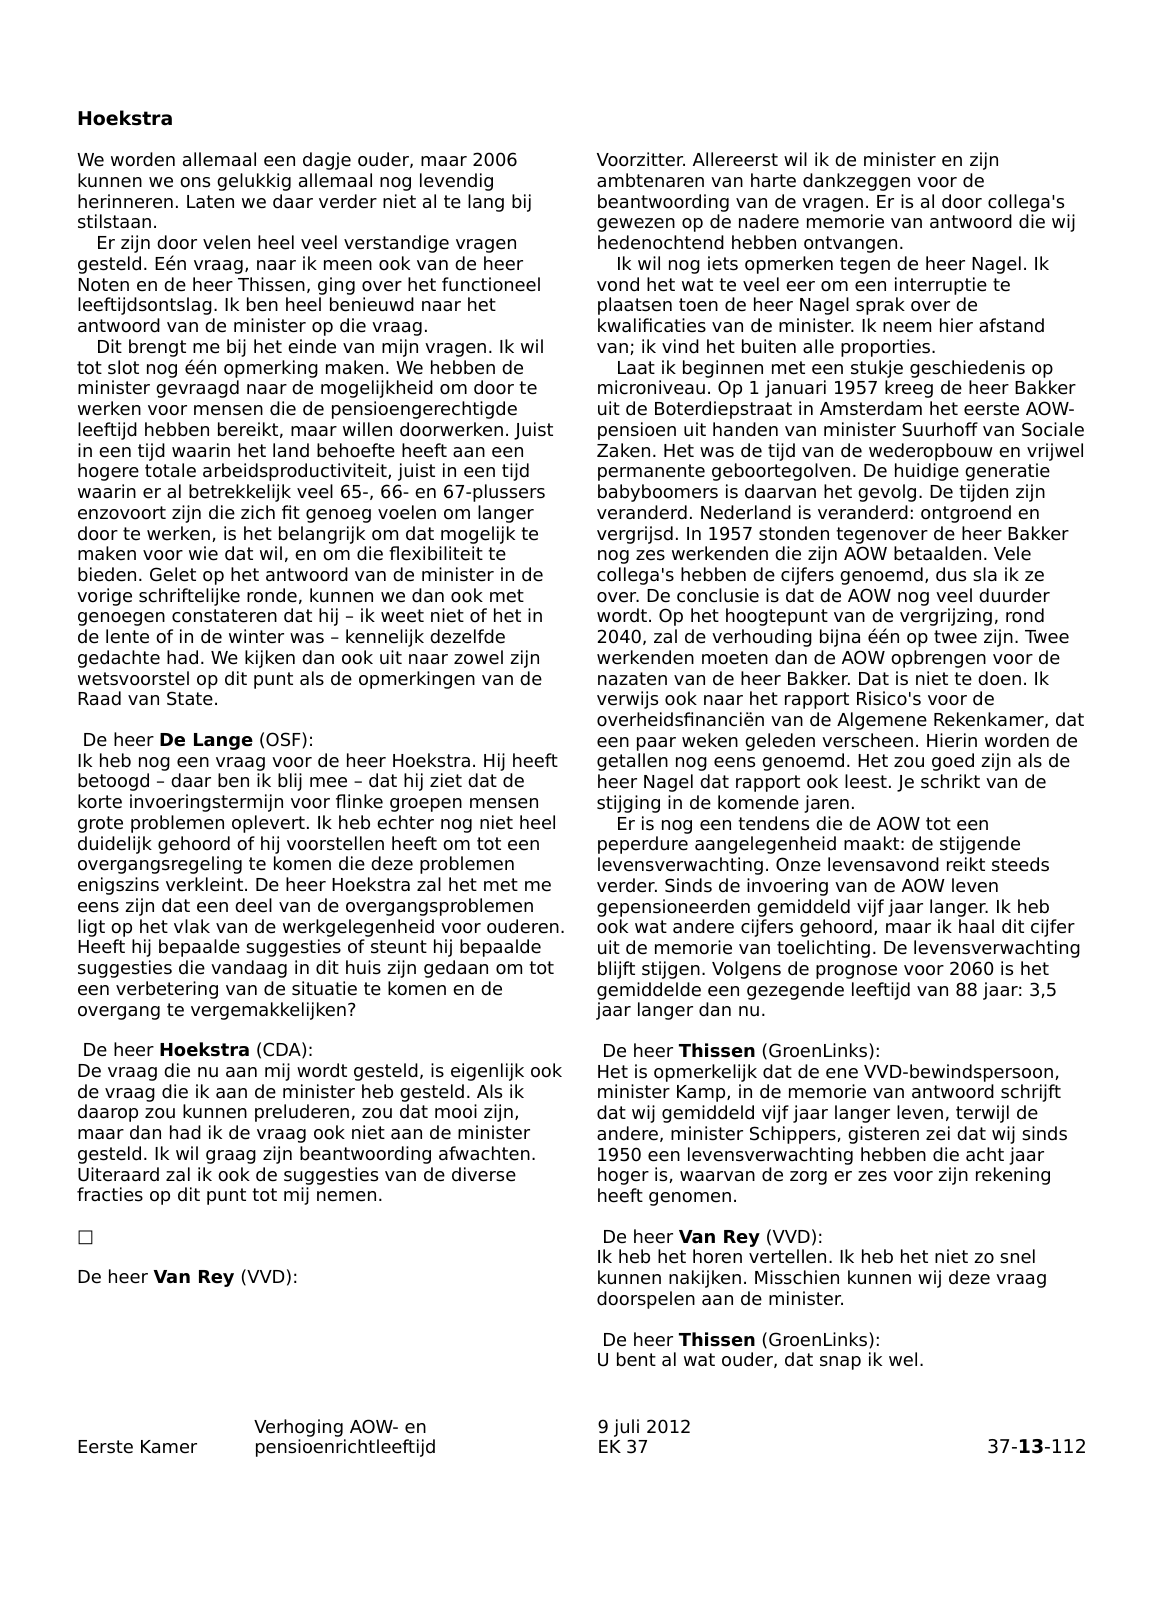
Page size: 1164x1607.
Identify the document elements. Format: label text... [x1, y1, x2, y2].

text De heer Hoekstra (CDA): [77, 1040, 567, 1061]
text Het is opmerkelijk dat de ene VVD-bewindspersoon, minister Kamp, in de memorie van antwoord schrijft dat wij gemiddeld vijf jaar langer leven, terwijl de andere, minister Schippers, gisteren zei dat wij sinds 1950 een levensverwachting hebben die acht jaar hoger is, waarvan de zorg er zes voor zijn rekening heeft genomen. [596, 1062, 1087, 1207]
text Ik wil nog iets opmerken tegen de heer Nagel. Ik vond het wat te veel eer om een interruptie te plaatsen toen de heer Nagel sprak over de kwalificaties van de minister. Ik neem hier afstand van; ik vind het buiten alle proporties. [596, 254, 1087, 357]
text Laat ik beginnen met een stukje geschiedenis op microniveau. Op 1 januari 1957 kreeg de heer Bakker uit de Boterdiepstraat in Amsterdam het eerste AOW-pensioen uit handen van minister Suurhoff van Sociale Zaken. Het was de tijd van de wederopbouw en vrijwel permanente geboortegolven. De huidige generatie babyboomers is daarvan het gevolg. De tijden zijn veranderd. Nederland is veranderd: ontgroend en vergrijsd. In 1957 stonden tegenover de heer Bakker nog zes werkenden die zijn AOW betaalden. Vele collega's hebben de cijfers genoemd, dus sla ik ze over. De conclusie is dat de AOW nog veel duurder wordt. Op het hoogtepunt van de vergrijzing, rond 2040, zal de verhouding bijna één op twee zijn. Twee werkenden moeten dan de AOW opbrengen voor de nazaten van de heer Bakker. Dat is niet te doen. Ik verwijs ook naar het rapport Risico's voor de overheidsfinanciën van de Algemene Rekenkamer, dat een paar weken geleden verscheen. Hierin worden de getallen nog eens genoemd. Het zou goed zijn als de heer Nagel dat rapport ook leest. Je schrikt van de stijging in de komende jaren. [596, 357, 1087, 813]
text □ [77, 1226, 567, 1247]
text Dit brengt me bij het einde van mijn vragen. Ik wil tot slot nog één opmerking maken. We hebben de minister gevraagd naar de mogelijkheid om door te werken voor mensen die de pensioengerechtigde leeftijd hebben bereikt, maar willen doorwerken. Juist in een tijd waarin het land behoefte heeft aan een hogere totale arbeidsproductiviteit, juist in een tijd waarin er al betrekkelijk veel 65-, 66- en 67-plussers enzovoort zijn die zich fit genoeg voelen om langer door te werken, is het belangrijk om dat mogelijk te maken voor wie dat wil, en om die flexibiliteit te bieden. Gelet op het antwoord van de minister in de vorige schriftelijke ronde, kunnen we dan ook met genoegen constateren dat hij – ik weet niet of het in de lente of in de winter was – kennelijk dezelfde gedachte had. We kijken dan ook uit naar zowel zijn wetsvoorstel op dit punt als de opmerkingen van de Raad van State. [77, 337, 567, 710]
text De heer Van Rey (VVD): [77, 1267, 567, 1287]
text De vraag die nu aan mij wordt gesteld, is eigenlijk ook de vraag die ik aan de minister heb gesteld. Als ik daarop zou kunnen preluderen, zou dat mooi zijn, maar dan had ik de vraag ook niet aan de minister gesteld. Ik wil graag zijn beantwoording afwachten. Uiteraard zal ik ook de suggesties van de diverse fracties op dit punt tot mij nemen. [77, 1061, 567, 1206]
text Er zijn door velen heel veel verstandige vragen gesteld. Eén vraag, naar ik meen ook van de heer Noten en de heer Thissen, ging over het functioneel leeftijdsontslag. Ik ben heel benieuwd naar het antwoord van de minister op die vraag. [77, 233, 567, 337]
text Er is nog een tendens die de AOW tot een peperdure aangelegenheid maakt: de stijgende levensverwachting. Onze levensavond reikt steeds verder. Sinds de invoering van de AOW leven gepensioneerden gemiddeld vijf jaar langer. Ik heb ook wat andere cijfers gehoord, maar ik haal dit cijfer uit de memorie van toelichting. De levensverwachting blijft stijgen. Volgens de prognose voor 2060 is het gemiddelde een gezegende leeftijd van 88 jaar: 3,5 jaar langer dan nu. [596, 813, 1087, 1021]
text De heer Van Rey (VVD): [596, 1227, 1087, 1247]
text De heer De Lange (OSF): [77, 730, 567, 751]
text De heer Thissen (GroenLinks): [596, 1329, 1087, 1350]
text Voorzitter. Allereerst wil ik de minister en zijn ambtenaren van harte dankzeggen voor de beantwoording van de vragen. Er is al door collega's gewezen op de nadere memorie van antwoord die wij hedenochtend hebben ontvangen. [596, 150, 1087, 254]
text Ik heb nog een vraag voor de heer Hoekstra. Hij heeft betoogd – daar ben ik blij mee – dat hij ziet dat de korte invoeringstermijn voor flinke groepen mensen grote problemen oplevert. Ik heb echter nog niet heel duidelijk gehoord of hij voorstellen heeft om tot een overgangsregeling te komen die deze problemen enigszins verkleint. De heer Hoekstra zal het met me eens zijn dat een deel van de overgangsproblemen ligt op het vlak van de werkgelegenheid voor ouderen. Heeft hij bepaalde suggesties of steunt hij bepaalde suggesties die vandaag in dit huis zijn gedaan om tot een verbetering van de situatie te komen en de overgang te vergemakkelijken? [77, 751, 567, 1020]
text U bent al wat ouder, dat snap ik wel. [596, 1350, 1087, 1371]
text De heer Thissen (GroenLinks): [596, 1041, 1087, 1062]
text Ik heb het horen vertellen. Ik heb het niet zo snel kunnen nakijken. Misschien kunnen wij deze vraag doorspelen aan de minister. [596, 1247, 1087, 1309]
text We worden allemaal een dagje ouder, maar 2006 kunnen we ons gelukkig allemaal nog levendig herinneren. Laten we daar verder niet al te lang bij stilstaan. [77, 150, 567, 233]
